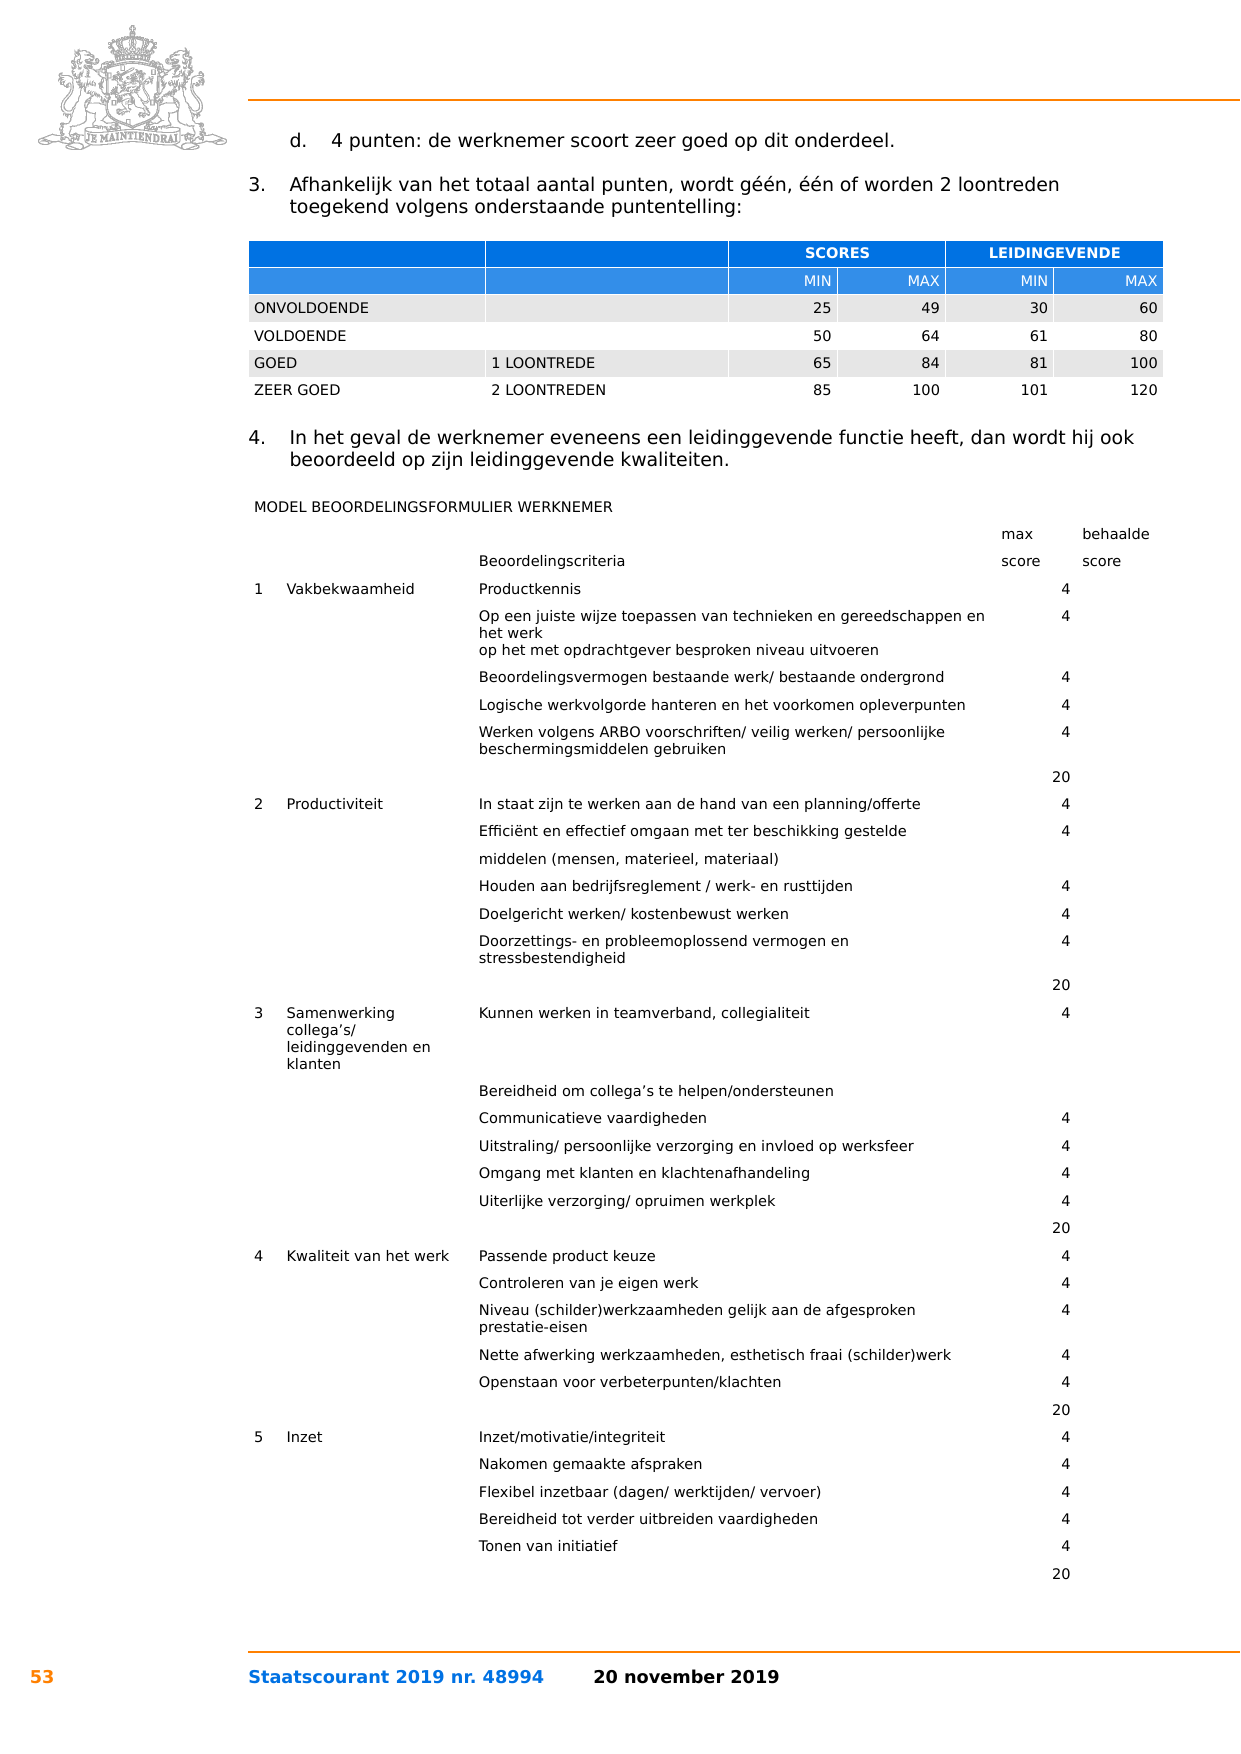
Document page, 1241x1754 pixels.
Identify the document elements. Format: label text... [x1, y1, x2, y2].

table_cell 4 [996, 665, 1076, 691]
table_cell 120 [1054, 378, 1163, 404]
table_cell [1077, 1215, 1163, 1242]
table_cell [281, 1270, 472, 1423]
table_cell score [996, 549, 1076, 575]
table_cell 50 [729, 323, 837, 349]
table_cell [1077, 603, 1163, 664]
table_cell [1077, 928, 1163, 972]
table_cell [249, 1270, 280, 1423]
table_cell Nette afwerking werkzaamheden, esthetisch fraai (schilder)werk [473, 1342, 995, 1368]
table_cell 4 [996, 576, 1076, 602]
table_cell [1077, 692, 1163, 718]
table_cell 61 [946, 323, 1053, 349]
table_cell ONVOLDOENDE [249, 295, 485, 322]
table_cell [1077, 1479, 1163, 1505]
table_cell [1077, 874, 1163, 900]
table_cell [1077, 720, 1163, 763]
table_cell [473, 1561, 995, 1587]
table_cell middelen (mensen, materieel, materiaal) [473, 846, 995, 872]
table_cell 60 [1054, 295, 1163, 322]
table_cell behaalde [1077, 521, 1163, 547]
table_cell [486, 323, 728, 349]
table_cell Inzet/motivatie/integriteit [473, 1424, 995, 1450]
table_cell [996, 1078, 1076, 1105]
table_cell [249, 521, 280, 547]
table_cell 4 [996, 1369, 1076, 1396]
table_cell 20 [996, 973, 1076, 999]
table_cell 84 [838, 350, 945, 377]
table_cell 4 [249, 1243, 280, 1269]
table_cell Vakbekwaamheid [281, 576, 472, 602]
table_cell [1077, 1133, 1163, 1159]
table_cell 4 [996, 1534, 1076, 1560]
table_cell 4 [996, 928, 1076, 972]
table_cell ZEER GOED [249, 378, 485, 404]
table_cell 101 [946, 378, 1053, 404]
table_cell 5 [249, 1424, 280, 1450]
table_cell Doorzettings- en probleemoplossend vermogen en stressbestendigheid [473, 928, 995, 972]
table_cell 4 [996, 1106, 1076, 1132]
table_cell [1077, 1078, 1163, 1105]
table_cell [1077, 1000, 1163, 1077]
table_cell 20 [996, 1397, 1076, 1423]
table_cell [473, 1215, 995, 1242]
table_cell [1077, 1270, 1163, 1296]
table_cell [486, 295, 728, 322]
table_cell 4 [996, 1298, 1076, 1341]
table_cell Doelgericht werken/ kostenbewust werken [473, 901, 995, 927]
table_cell Inzet [281, 1424, 472, 1450]
table_cell Uiterlijke verzorging/ opruimen werkplek [473, 1188, 995, 1214]
table_cell [1077, 1506, 1163, 1533]
table_cell MIN [729, 268, 837, 294]
table_cell [249, 819, 280, 999]
table_cell Beoordelingsvermogen bestaande werk/ bestaande ondergrond [473, 665, 995, 691]
table_cell Communicatieve vaardigheden [473, 1106, 995, 1132]
table_header [486, 241, 728, 267]
table_cell 65 [729, 350, 837, 377]
table_cell 1 [249, 576, 280, 602]
table_cell Samenwerking collega’s/ leidinggevenden en klanten [281, 1000, 472, 1077]
table_cell score [1077, 549, 1163, 575]
table_cell Beoordelingscriteria [473, 549, 995, 575]
table_cell 64 [838, 323, 945, 349]
table_header MODEL BEOORDELINGSFORMULIER WERKNEMER [249, 494, 1163, 520]
table_cell [1077, 1188, 1163, 1214]
table_cell [473, 1397, 995, 1423]
table_cell [1077, 1561, 1163, 1587]
table_cell MIN [946, 268, 1053, 294]
table_cell MAX [1054, 268, 1163, 294]
table_cell Logische werkvolgorde hanteren en het voorkomen opleverpunten [473, 692, 995, 718]
table_cell 4 [996, 692, 1076, 718]
table_cell [1077, 819, 1163, 845]
table_cell max [996, 521, 1076, 547]
text 4. In het geval de werknemer eveneens een leidinggevende functie heeft, dan wordt hij ook beoordeeld op zijn leidinggevende kwaliteiten. [248, 427, 1163, 471]
table_cell 20 [996, 1215, 1076, 1242]
table_cell [1077, 1451, 1163, 1478]
table_cell [249, 1451, 280, 1587]
table_cell [1077, 1424, 1163, 1450]
table_cell Houden aan bedrijfsreglement / werk- en rusttijden [473, 874, 995, 900]
table_cell Uitstraling/ persoonlijke verzorging en invloed op werksfeer [473, 1133, 995, 1159]
table_cell [1077, 901, 1163, 927]
table_cell [281, 549, 472, 575]
table_cell Controleren van je eigen werk [473, 1270, 995, 1296]
table_cell 4 [996, 603, 1076, 664]
table_cell Efficiënt en effectief omgaan met ter beschikking gestelde [473, 819, 995, 845]
table_cell [473, 973, 995, 999]
table_cell In staat zijn te werken aan de hand van een planning/offerte [473, 791, 995, 818]
table_cell [1077, 1243, 1163, 1269]
picture [38, 25, 227, 150]
table_cell [281, 603, 472, 790]
table_cell 4 [996, 1000, 1076, 1077]
table_header SCORES [729, 241, 945, 267]
table_cell [281, 521, 472, 547]
table_cell [1077, 665, 1163, 691]
table_cell 2 LOONTREDEN [486, 378, 728, 404]
table_cell [281, 1451, 472, 1587]
table_cell 100 [1054, 350, 1163, 377]
table_cell 20 [996, 764, 1076, 790]
text d. 4 punten: de werknemer scoort zeer goed op dit onderdeel. [289, 130, 1163, 152]
table_cell Passende product keuze [473, 1243, 995, 1269]
table_cell 4 [996, 1451, 1076, 1478]
table_cell Nakomen gemaakte afspraken [473, 1451, 995, 1478]
table_cell 30 [946, 295, 1053, 322]
table_cell 4 [996, 1133, 1076, 1159]
table_cell 4 [996, 819, 1076, 845]
table_cell 4 [996, 791, 1076, 818]
table_cell Productkennis [473, 576, 995, 602]
table_cell 80 [1054, 323, 1163, 349]
table_cell [1077, 1397, 1163, 1423]
table_cell 81 [946, 350, 1053, 377]
table_cell [1077, 1534, 1163, 1560]
table_cell 85 [729, 378, 837, 404]
table_cell Omgang met klanten en klachtenafhandeling [473, 1161, 995, 1187]
table_cell 4 [996, 1243, 1076, 1269]
table_cell 49 [838, 295, 945, 322]
table_cell [996, 846, 1076, 872]
table_cell 4 [996, 901, 1076, 927]
table_cell Flexibel inzetbaar (dagen/ werktijden/ vervoer) [473, 1479, 995, 1505]
table_cell Niveau (schilder)werkzaamheden gelijk aan de afgesproken prestatie-eisen [473, 1298, 995, 1341]
table_cell 4 [996, 1342, 1076, 1368]
table_cell 4 [996, 1188, 1076, 1214]
table_cell [249, 603, 280, 790]
table_cell [281, 1078, 472, 1242]
table_cell 100 [838, 378, 945, 404]
table_cell 4 [996, 1161, 1076, 1187]
table_cell Productiviteit [281, 791, 472, 818]
table_cell [1077, 846, 1163, 872]
table_cell Kunnen werken in teamverband, collegialiteit [473, 1000, 995, 1077]
table_cell [486, 268, 728, 294]
table_cell [1077, 1161, 1163, 1187]
table_cell 3 [249, 1000, 280, 1077]
table_cell Kwaliteit van het werk [281, 1243, 472, 1269]
table_cell [1077, 1342, 1163, 1368]
table_cell [249, 549, 280, 575]
table_cell [1077, 1106, 1163, 1132]
table_cell 25 [729, 295, 837, 322]
table_cell [473, 521, 995, 547]
table_cell Openstaan voor verbeterpunten/klachten [473, 1369, 995, 1396]
table_header [249, 241, 485, 267]
table_cell 2 [249, 791, 280, 818]
table_cell Werken volgens ARBO voorschriften/ veilig werken/ persoonlijke beschermingsmiddelen gebruiken [473, 720, 995, 763]
table_cell 1 LOONTREDE [486, 350, 728, 377]
table_cell VOLDOENDE [249, 323, 485, 349]
table_cell [473, 764, 995, 790]
table_cell [249, 1078, 280, 1242]
table_cell MAX [838, 268, 945, 294]
table_cell [281, 819, 472, 999]
table_cell [1077, 791, 1163, 818]
table_cell [1077, 576, 1163, 602]
table_cell [1077, 764, 1163, 790]
table_cell [1077, 1369, 1163, 1396]
table_cell 4 [996, 1424, 1076, 1450]
table_cell 4 [996, 1506, 1076, 1533]
table_cell 4 [996, 1479, 1076, 1505]
table_cell [249, 268, 485, 294]
table_cell Bereidheid om collega’s te helpen/ondersteunen [473, 1078, 995, 1105]
table_cell [1077, 1298, 1163, 1341]
table_cell Tonen van initiatief [473, 1534, 995, 1560]
table_cell [1077, 973, 1163, 999]
table_cell Op een juiste wijze toepassen van technieken en gereedschappen en het werk op het met opdrachtgever besproken niveau uitvoeren [473, 603, 995, 664]
table_cell 4 [996, 720, 1076, 763]
table_cell 4 [996, 1270, 1076, 1296]
table_cell GOED [249, 350, 485, 377]
table_cell 20 [996, 1561, 1076, 1587]
table_header LEIDINGEVENDE [946, 241, 1163, 267]
table_cell 4 [996, 874, 1076, 900]
table_cell Bereidheid tot verder uitbreiden vaardigheden [473, 1506, 995, 1533]
text 3. Afhankelijk van het totaal aantal punten, wordt géén, één of worden 2 loontreden toegekend volgens onderstaande puntentelling: [248, 174, 1163, 218]
